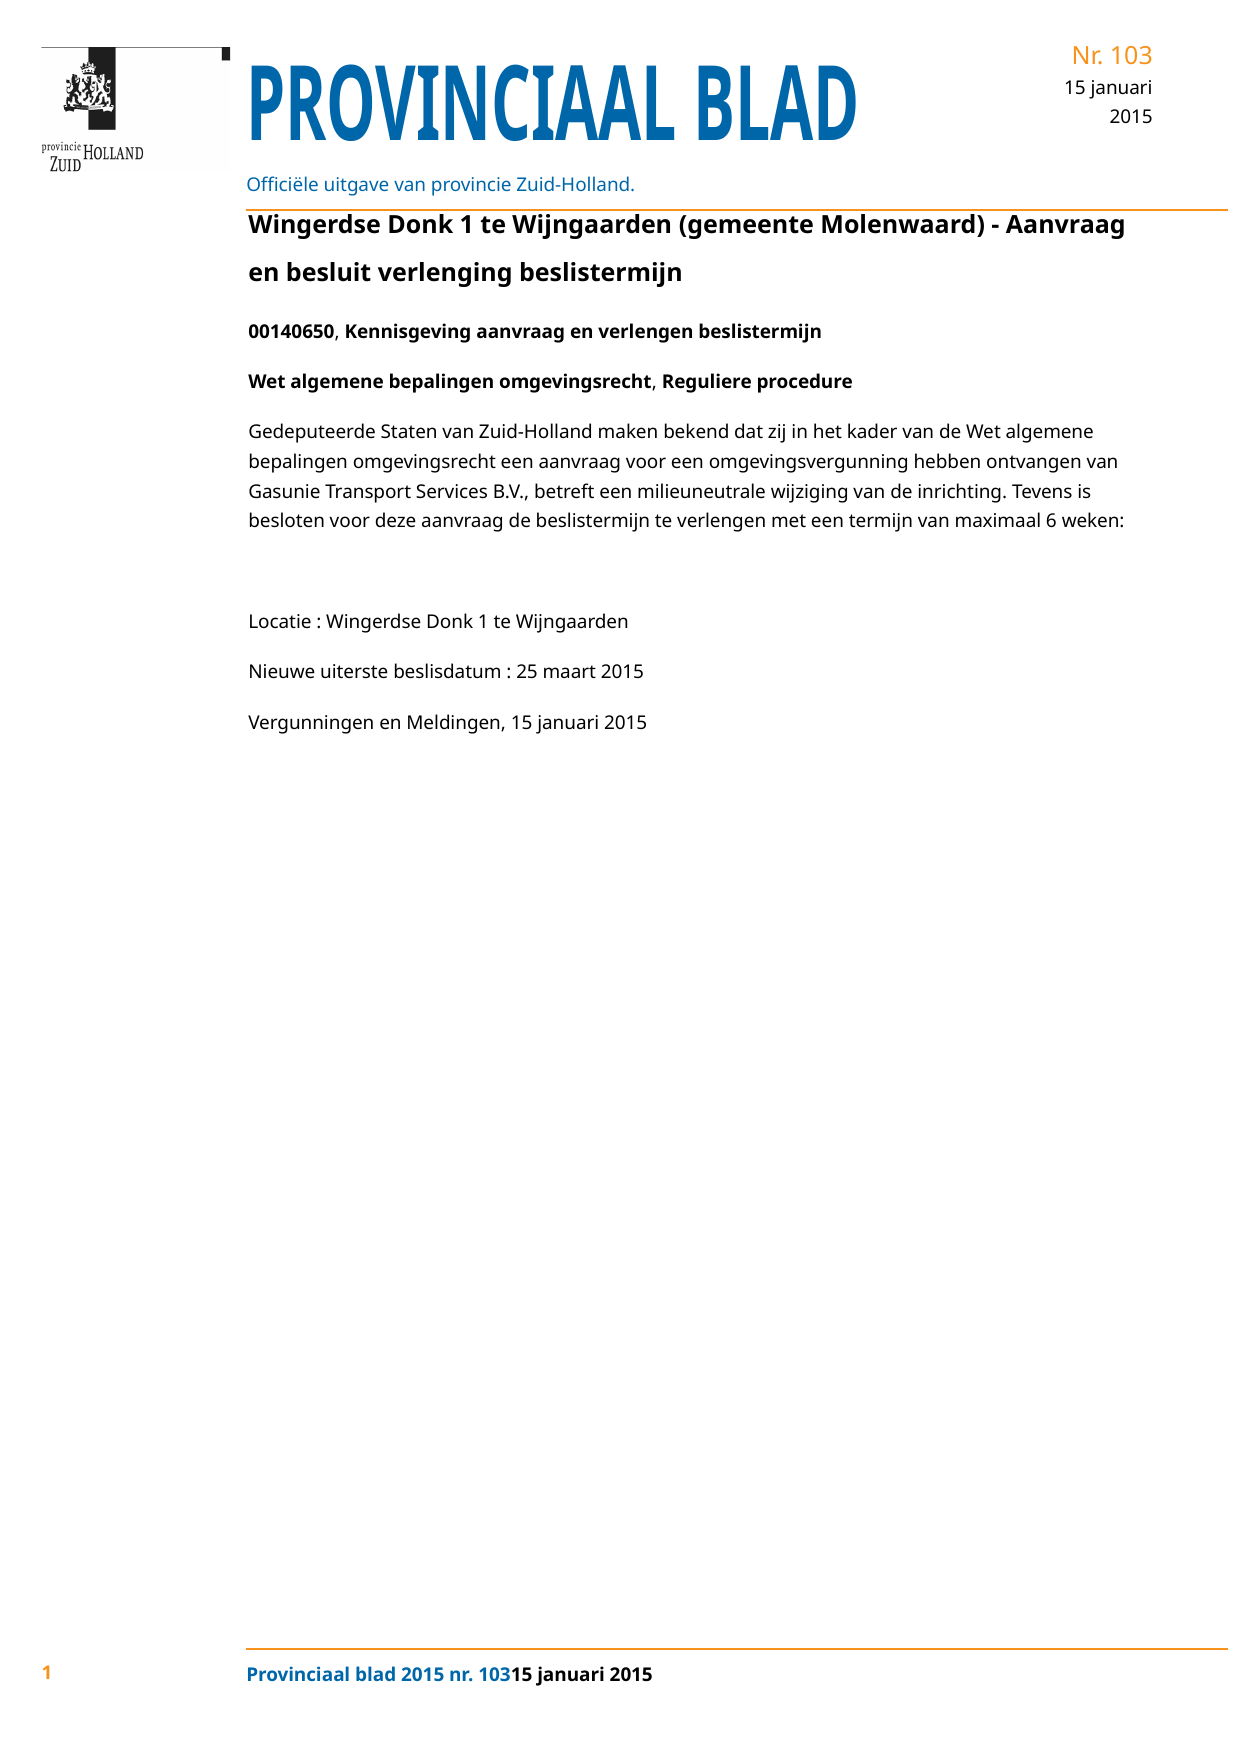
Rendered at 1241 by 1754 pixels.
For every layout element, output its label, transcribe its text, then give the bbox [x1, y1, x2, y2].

picture [41, 47, 231, 172]
text Vergunningen en Meldingen, 15 januari 2015 [248, 709, 1152, 735]
text Nieuwe uiterste beslisdatum : 25 maart 2015 [248, 659, 1152, 684]
text 00140650, Kennisgeving aanvraag en verlengen beslistermijn [248, 318, 1152, 344]
text Wingerdse Donk 1 te Wijngaarden (gemeente Molenwaard) - Aanvraag en besluit verlenging beslistermijn [248, 211, 1152, 288]
text Locatie : Wingerdse Donk 1 te Wijngaarden [248, 608, 1152, 634]
text Wet algemene bepalingen omgevingsrecht, Reguliere procedure [248, 368, 1152, 394]
text Gedeputeerde Staten van Zuid-Holland maken bekend dat zij in het kader van de Wet algemene bepalingen omgevingsrecht een aanvraag voor een omgevingsvergunning hebben ontvangen van Gasunie Transport Services B.V., betreft een milieuneutrale wijziging van de inrichting. Tevens is besloten voor deze aanvraag de beslistermijn te verlengen met een termijn van maximaal 6 weken: [248, 419, 1152, 533]
